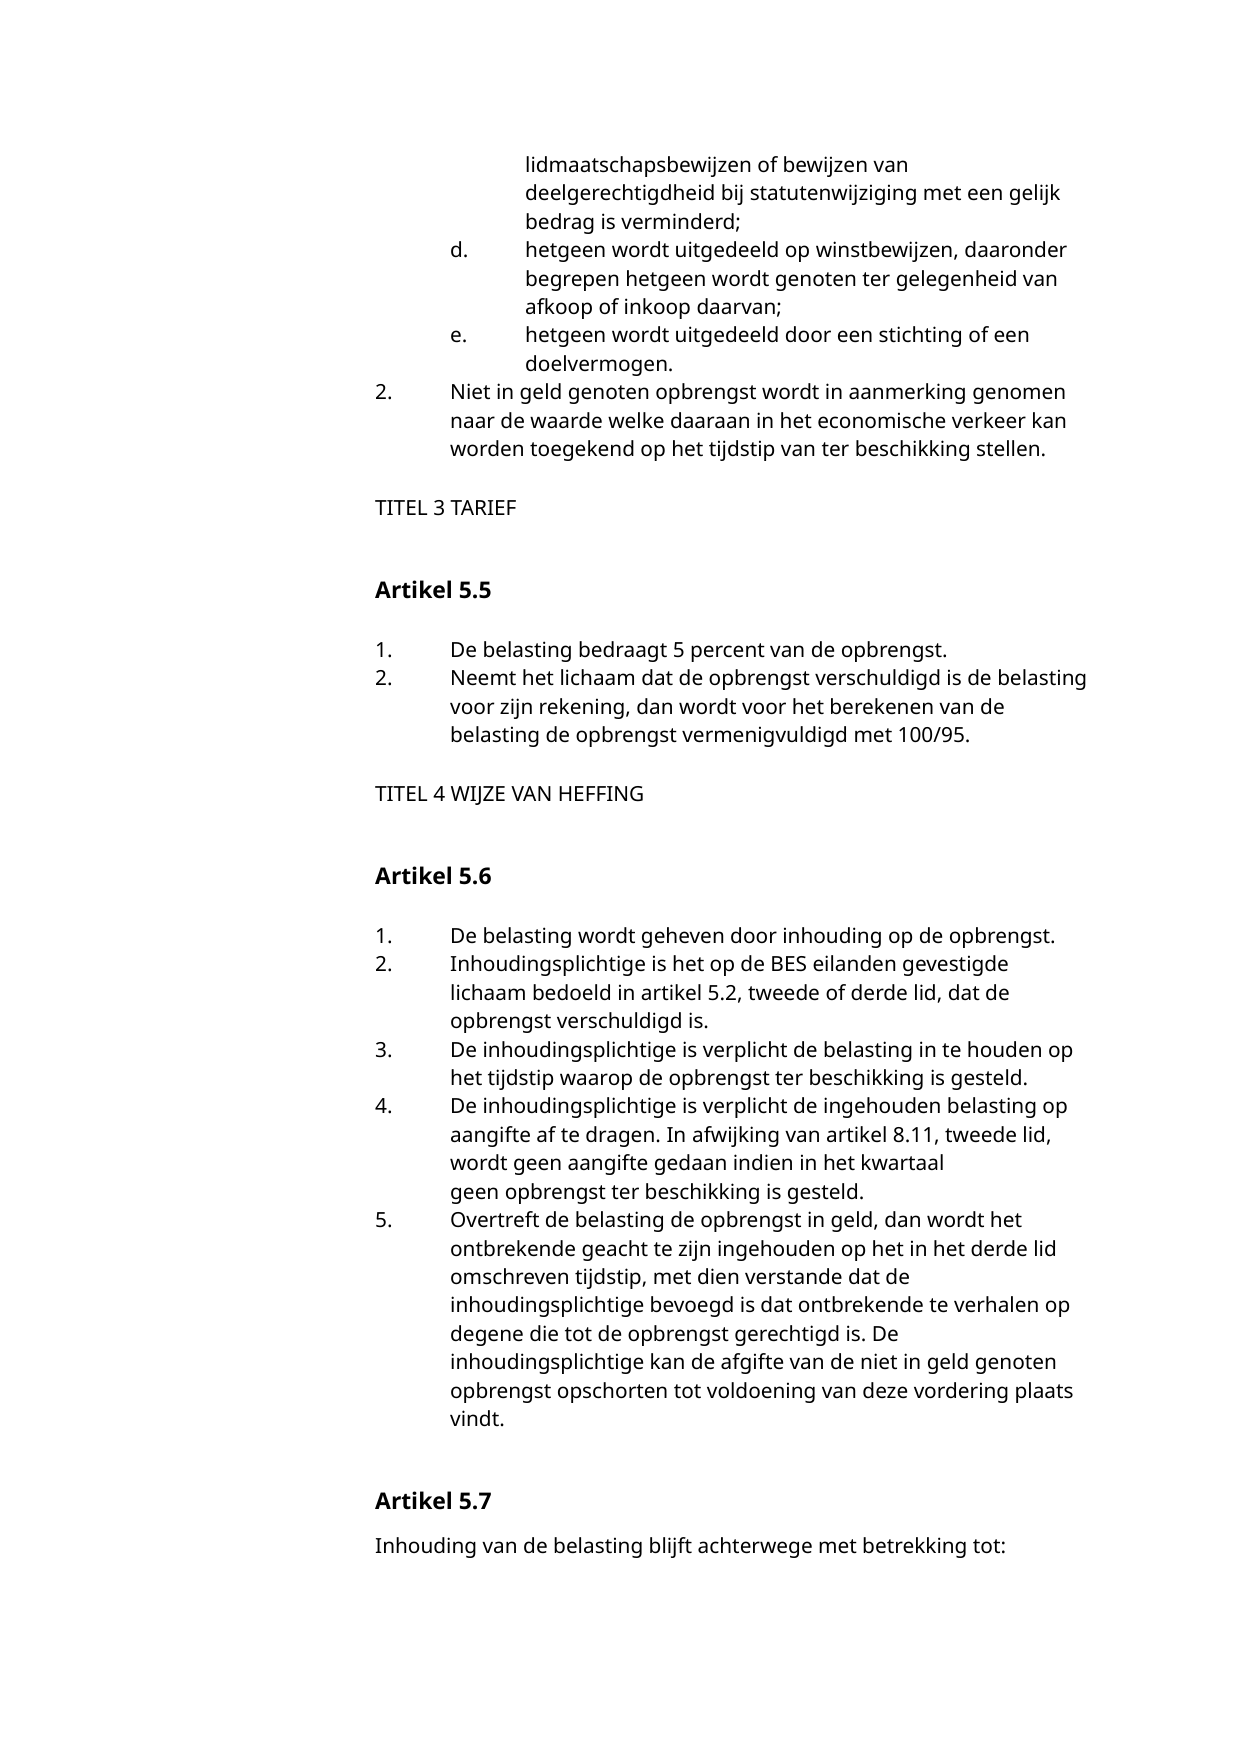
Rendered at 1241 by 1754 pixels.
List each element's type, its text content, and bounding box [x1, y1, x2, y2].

subtitle TITEL 3 TARIEF [375, 493, 1090, 521]
list lidmaatschapsbewijzen of bewijzen van deelgerechtigdheid bij statutenwijziging met een gelijk bedrag is verminderd; [450, 150, 1090, 235]
list hetgeen wordt uitgedeeld op winstbewijzen, daaronder begrepen hetgeen wordt genoten ter gelegenheid van afkoop of inkoop daarvan; [450, 235, 1090, 321]
list Neemt het lichaam dat de opbrengst verschuldigd is de belasting voor zijn rekening, dan wordt voor het berekenen van de belasting de opbrengst vermenigvuldigd met 100/95. [375, 663, 1090, 749]
list Overtreft de belasting de opbrengst in geld, dan wordt het ontbrekende geacht te zijn ingehouden op het in het derde lid omschreven tijdstip, met dien verstande dat de inhoudingsplichtige bevoegd is dat ontbrekende te verhalen op degene die tot de opbrengst gerechtigd is. De inhoudingsplichtige kan de afgifte van de niet in geld genoten opbrengst opschorten tot voldoening van deze vordering plaats vindt. [375, 1205, 1090, 1433]
list Niet in geld genoten opbrengst wordt in aanmerking genomen naar de waarde welke daaraan in het economische verkeer kan worden toegekend op het tijdstip van ter beschikking stellen. [375, 377, 1090, 463]
subtitle Artikel 5.7 [375, 1485, 1090, 1517]
subtitle TITEL 4 WIJZE VAN HEFFING [375, 779, 1090, 807]
subtitle Artikel 5.6 [375, 860, 1090, 891]
list De inhoudingsplichtige is verplicht de ingehouden belasting op aangifte af te dragen. In afwijking van artikel 8.11, tweede lid, wordt geen aangifte gedaan indien in het kwartaal geen opbrengst ter beschikking is gesteld. [375, 1092, 1090, 1205]
list De belasting bedraagt 5 percent van de opbrengst. [375, 635, 1090, 663]
list hetgeen wordt uitgedeeld door een stichting of een doelvermogen. [450, 321, 1090, 377]
subtitle Artikel 5.5 [375, 574, 1090, 605]
text Inhouding van de belasting blijft achterwege met betrekking tot: [375, 1532, 1090, 1560]
list De inhoudingsplichtige is verplicht de belasting in te houden op het tijdstip waarop de opbrengst ter beschikking is gesteld. [375, 1035, 1090, 1092]
list Inhoudingsplichtige is het op de BES eilanden gevestigde lichaam bedoeld in artikel 5.2, tweede of derde lid, dat de opbrengst verschuldigd is. [375, 949, 1090, 1035]
list De belasting wordt geheven door inhouding op de opbrengst. [375, 921, 1090, 949]
